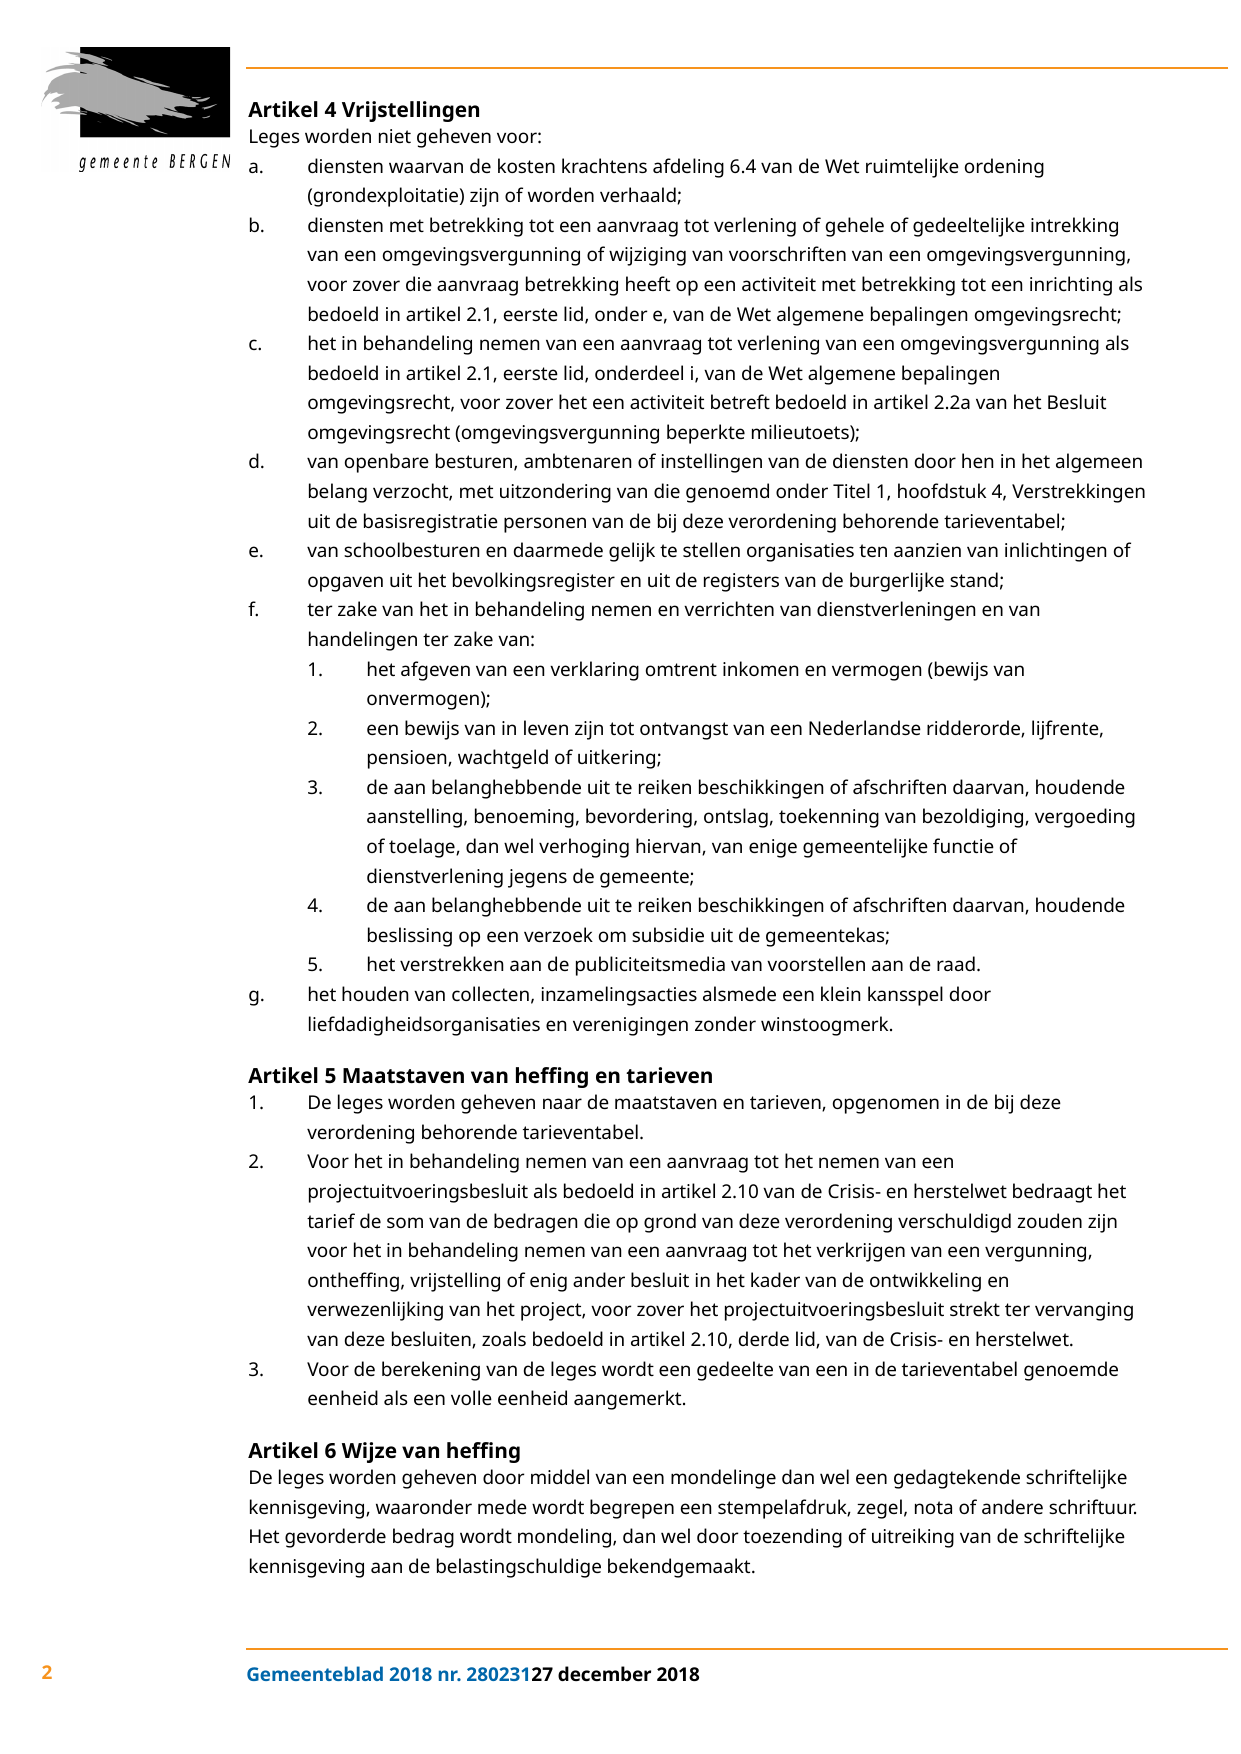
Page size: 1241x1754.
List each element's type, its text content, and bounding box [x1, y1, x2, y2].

list van schoolbesturen en daarmede gelijk te stellen organisaties ten aanzien van inlichtingen of opgaven uit het bevolkingsregister en uit de registers van de burgerlijke stand; [248, 537, 1152, 593]
list ter zake van het in behandeling nemen en verrichten van dienstverleningen en van handelingen ter zake van: [248, 597, 1152, 652]
text Artikel 4 Vrijstellingen [248, 95, 1152, 123]
list de aan belanghebbende uit te reiken beschikkingen of afschriften daarvan, houdende aanstelling, benoeming, bevordering, ontslag, toekenning van bezoldiging, vergoeding of toelage, dan wel verhoging hiervan, van enige gemeentelijke functie of dienstverlening jegens de gemeente; [307, 774, 1152, 888]
text Artikel 6 Wijze van heffing [248, 1436, 1152, 1464]
list De leges worden geheven naar de maatstaven en tarieven, opgenomen in de bij deze verordening behorende tarieventabel. [248, 1089, 1152, 1145]
text De leges worden geheven door middel van een mondelinge dan wel een gedagtekende schriftelijke kennisgeving, waaronder mede wordt begrepen een stempelafdruk, zegel, nota of andere schriftuur. Het gevorderde bedrag wordt mondeling, dan wel door toezending of uitreiking van de schriftelijke kennisgeving aan de belastingschuldige bekendgemaakt. [248, 1464, 1152, 1579]
list diensten waarvan de kosten krachtens afdeling 6.4 van de Wet ruimtelijke ordening (grondexploitatie) zijn of worden verhaald; [248, 153, 1152, 208]
list diensten met betrekking tot een aanvraag tot verlening of gehele of gedeeltelijke intrekking van een omgevingsvergunning of wijziging van voorschriften van een omgevingsvergunning, voor zover die aanvraag betrekking heeft op een activiteit met betrekking tot een inrichting als bedoeld in artikel 2.1, eerste lid, onder e, van de Wet algemene bepalingen omgevingsrecht; [248, 212, 1152, 326]
list het houden van collecten, inzamelingsacties alsmede een klein kansspel door liefdadigheidsorganisaties en verenigingen zonder winstoogmerk. [248, 981, 1152, 1036]
list Voor de berekening van de leges wordt een gedeelte van een in de tarieventabel genoemde eenheid als een volle eenheid aangemerkt. [248, 1356, 1152, 1411]
list een bewijs van in leven zijn tot ontvangst van een Nederlandse ridderorde, lijfrente, pensioen, wachtgeld of uitkering; [307, 715, 1152, 770]
text Leges worden niet geheven voor: [248, 123, 1152, 149]
list de aan belanghebbende uit te reiken beschikkingen of afschriften daarvan, houdende beslissing op een verzoek om subsidie uit de gemeentekas; [307, 892, 1152, 948]
list het verstrekken aan de publiciteitsmedia van voorstellen aan de raad. [307, 952, 1152, 977]
list het afgeven van een verklaring omtrent inkomen en vermogen (bewijs van onvermogen); [307, 656, 1152, 711]
text Artikel 5 Maatstaven van heffing en tarieven [248, 1061, 1152, 1089]
list Voor het in behandeling nemen van een aanvraag tot het nemen van een projectuitvoeringsbesluit als bedoeld in artikel 2.10 van de Crisis- en herstelwet bedraagt het tarief de som van de bedragen die op grond van deze verordening verschuldigd zouden zijn voor het in behandeling nemen van een aanvraag tot het verkrijgen van een vergunning, ontheffing, vrijstelling of enig ander besluit in het kader van de ontwikkeling en verwezenlijking van het project, voor zover het projectuitvoeringsbesluit strekt ter vervanging van deze besluiten, zoals bedoeld in artikel 2.10, derde lid, van de Crisis- en herstelwet. [248, 1149, 1152, 1352]
list van openbare besturen, ambtenaren of instellingen van de diensten door hen in het algemeen belang verzocht, met uitzondering van die genoemd onder Titel 1, hoofdstuk 4, Verstrekkingen uit de basisregistratie personen van de bij deze verordening behorende tarieventabel; [248, 449, 1152, 533]
picture [41, 47, 231, 172]
list het in behandeling nemen van een aanvraag tot verlening van een omgevingsvergunning als bedoeld in artikel 2.1, eerste lid, onderdeel i, van de Wet algemene bepalingen omgevingsrecht, voor zover het een activiteit betreft bedoeld in artikel 2.2a van het Besluit omgevingsrecht (omgevingsvergunning beperkte milieutoets); [248, 330, 1152, 445]
